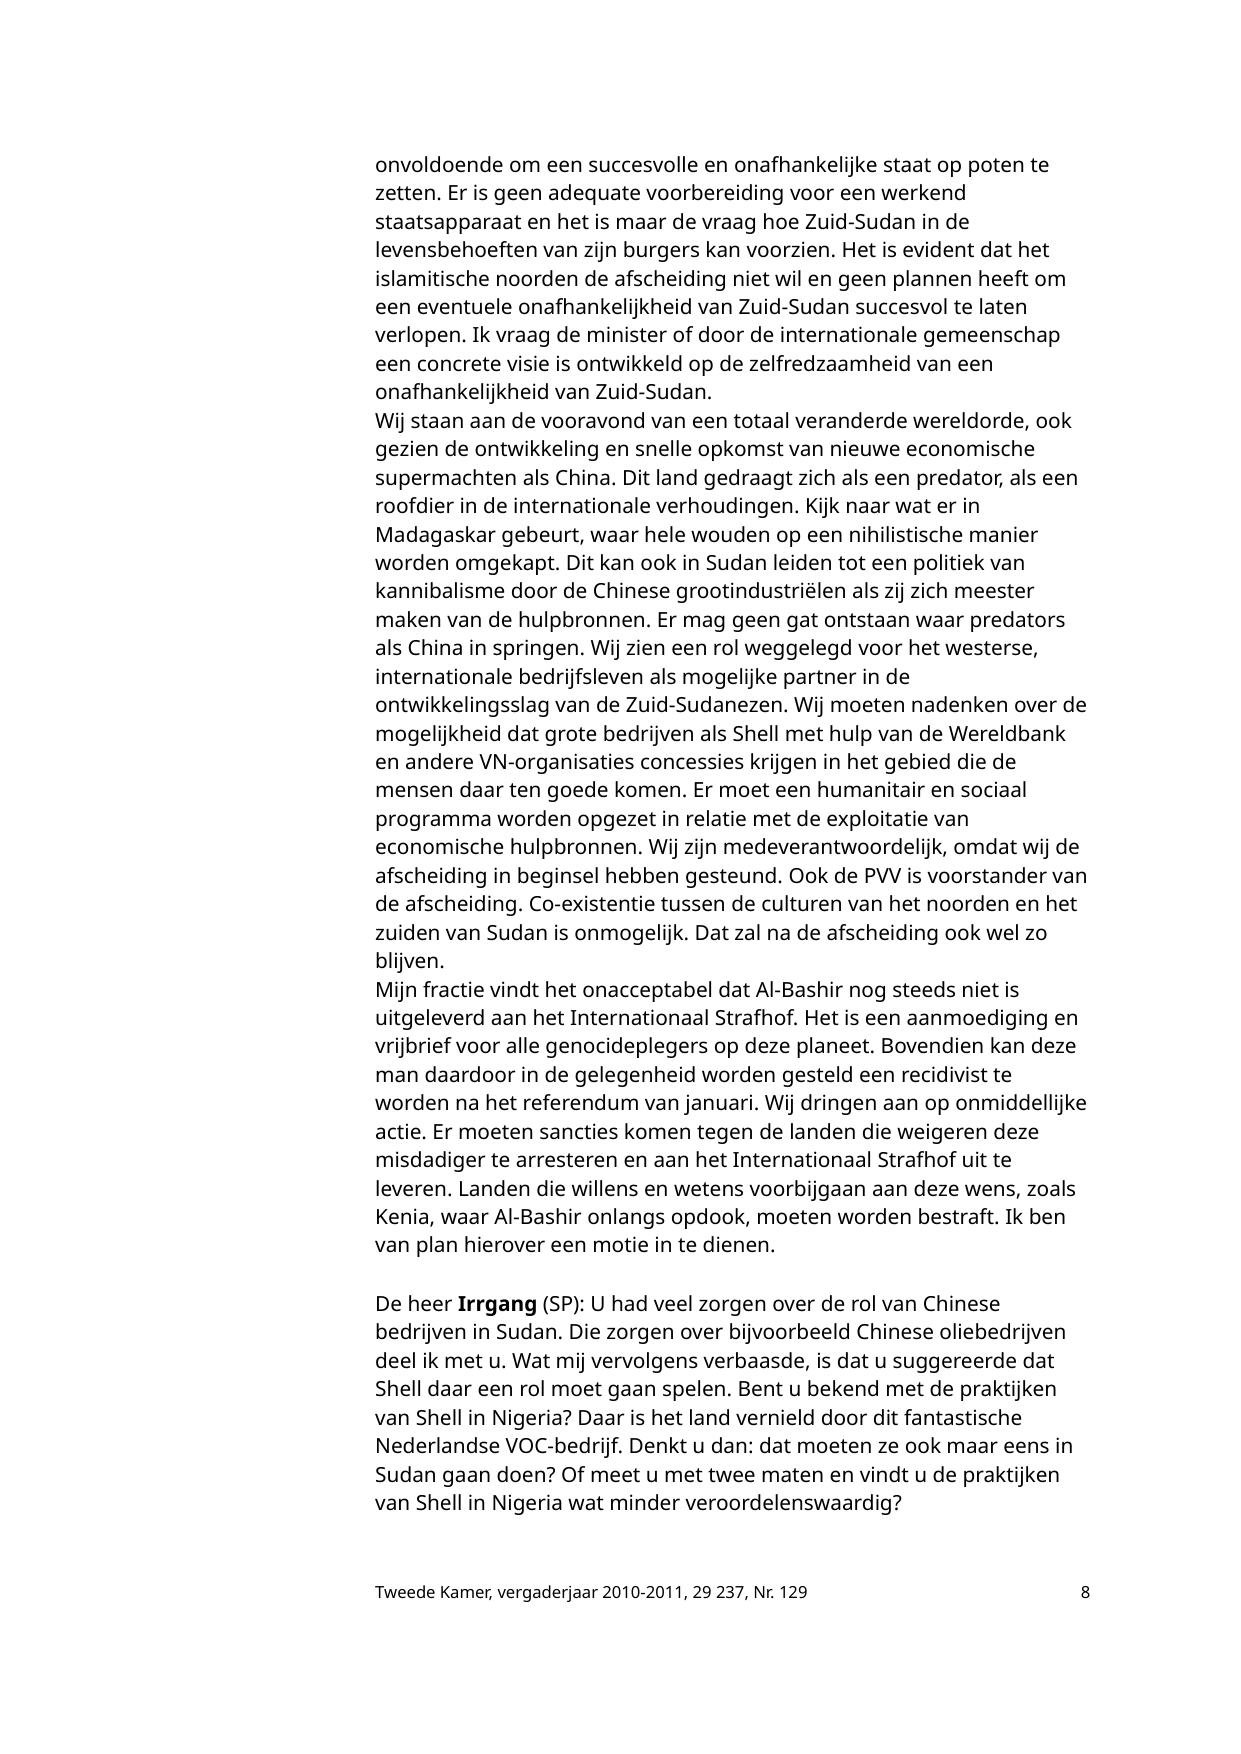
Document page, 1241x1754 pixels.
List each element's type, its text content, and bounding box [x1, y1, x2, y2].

text Wij staan aan de vooravond van een totaal veranderde wereldorde, ook gezien de ontwikkeling en snelle opkomst van nieuwe economische supermachten als China. Dit land gedraagt zich als een predator, als een roofdier in de internationale verhoudingen. Kijk naar wat er in Madagaskar gebeurt, waar hele wouden op een nihilistische manier worden omgekapt. Dit kan ook in Sudan leiden tot een politiek van kannibalisme door de Chinese grootindustriëlen als zij zich meester maken van de hulpbronnen. Er mag geen gat ontstaan waar predators als China in springen. Wij zien een rol weggelegd voor het westerse, internationale bedrijfsleven als mogelijke partner in de ontwikkelingsslag van de Zuid-Sudanezen. Wij moeten nadenken over de mogelijkheid dat grote bedrijven als Shell met hulp van de Wereldbank en andere VN-organisaties concessies krijgen in het gebied die de mensen daar ten goede komen. Er moet een humanitair en sociaal programma worden opgezet in relatie met de exploitatie van economische hulpbronnen. Wij zijn medeverantwoordelijk, omdat wij de afscheiding in beginsel hebben gesteund. Ook de PVV is voorstander van de afscheiding. Co-existentie tussen de culturen van het noorden en het zuiden van Sudan is onmogelijk. Dat zal na de afscheiding ook wel zo blijven. [375, 406, 1090, 975]
text De heer Irrgang (SP): U had veel zorgen over de rol van Chinese bedrijven in Sudan. Die zorgen over bijvoorbeeld Chinese oliebedrijven deel ik met u. Wat mij vervolgens verbaasde, is dat u suggereerde dat Shell daar een rol moet gaan spelen. Bent u bekend met de praktijken van Shell in Nigeria? Daar is het land vernield door dit fantastische Nederlandse VOC-bedrijf. Denkt u dan: dat moeten ze ook maar eens in Sudan gaan doen? Of meet u met twee maten en vindt u de praktijken van Shell in Nigeria wat minder veroordelenswaardig? [375, 1289, 1090, 1517]
text Mijn fractie vindt het onacceptabel dat Al-Bashir nog steeds niet is uitgeleverd aan het Internationaal Strafhof. Het is een aanmoediging en vrijbrief voor alle genocideplegers op deze planeet. Bovendien kan deze man daardoor in de gelegenheid worden gesteld een recidivist te worden na het referendum van januari. Wij dringen aan op onmiddellijke actie. Er moeten sancties komen tegen de landen die weigeren deze misdadiger te arresteren en aan het Internationaal Strafhof uit te leveren. Landen die willens en wetens voorbijgaan aan deze wens, zoals Kenia, waar Al-Bashir onlangs opdook, moeten worden bestraft. Ik ben van plan hierover een motie in te dienen. [375, 975, 1090, 1259]
text onvoldoende om een succesvolle en onafhankelijke staat op poten te zetten. Er is geen adequate voorbereiding voor een werkend staatsapparaat en het is maar de vraag hoe Zuid-Sudan in de levensbehoeften van zijn burgers kan voorzien. Het is evident dat het islamitische noorden de afscheiding niet wil en geen plannen heeft om een eventuele onafhankelijkheid van Zuid-Sudan succesvol te laten verlopen. Ik vraag de minister of door de internationale gemeenschap een concrete visie is ontwikkeld op de zelfredzaamheid van een onafhankelijkheid van Zuid-Sudan. [375, 150, 1090, 406]
